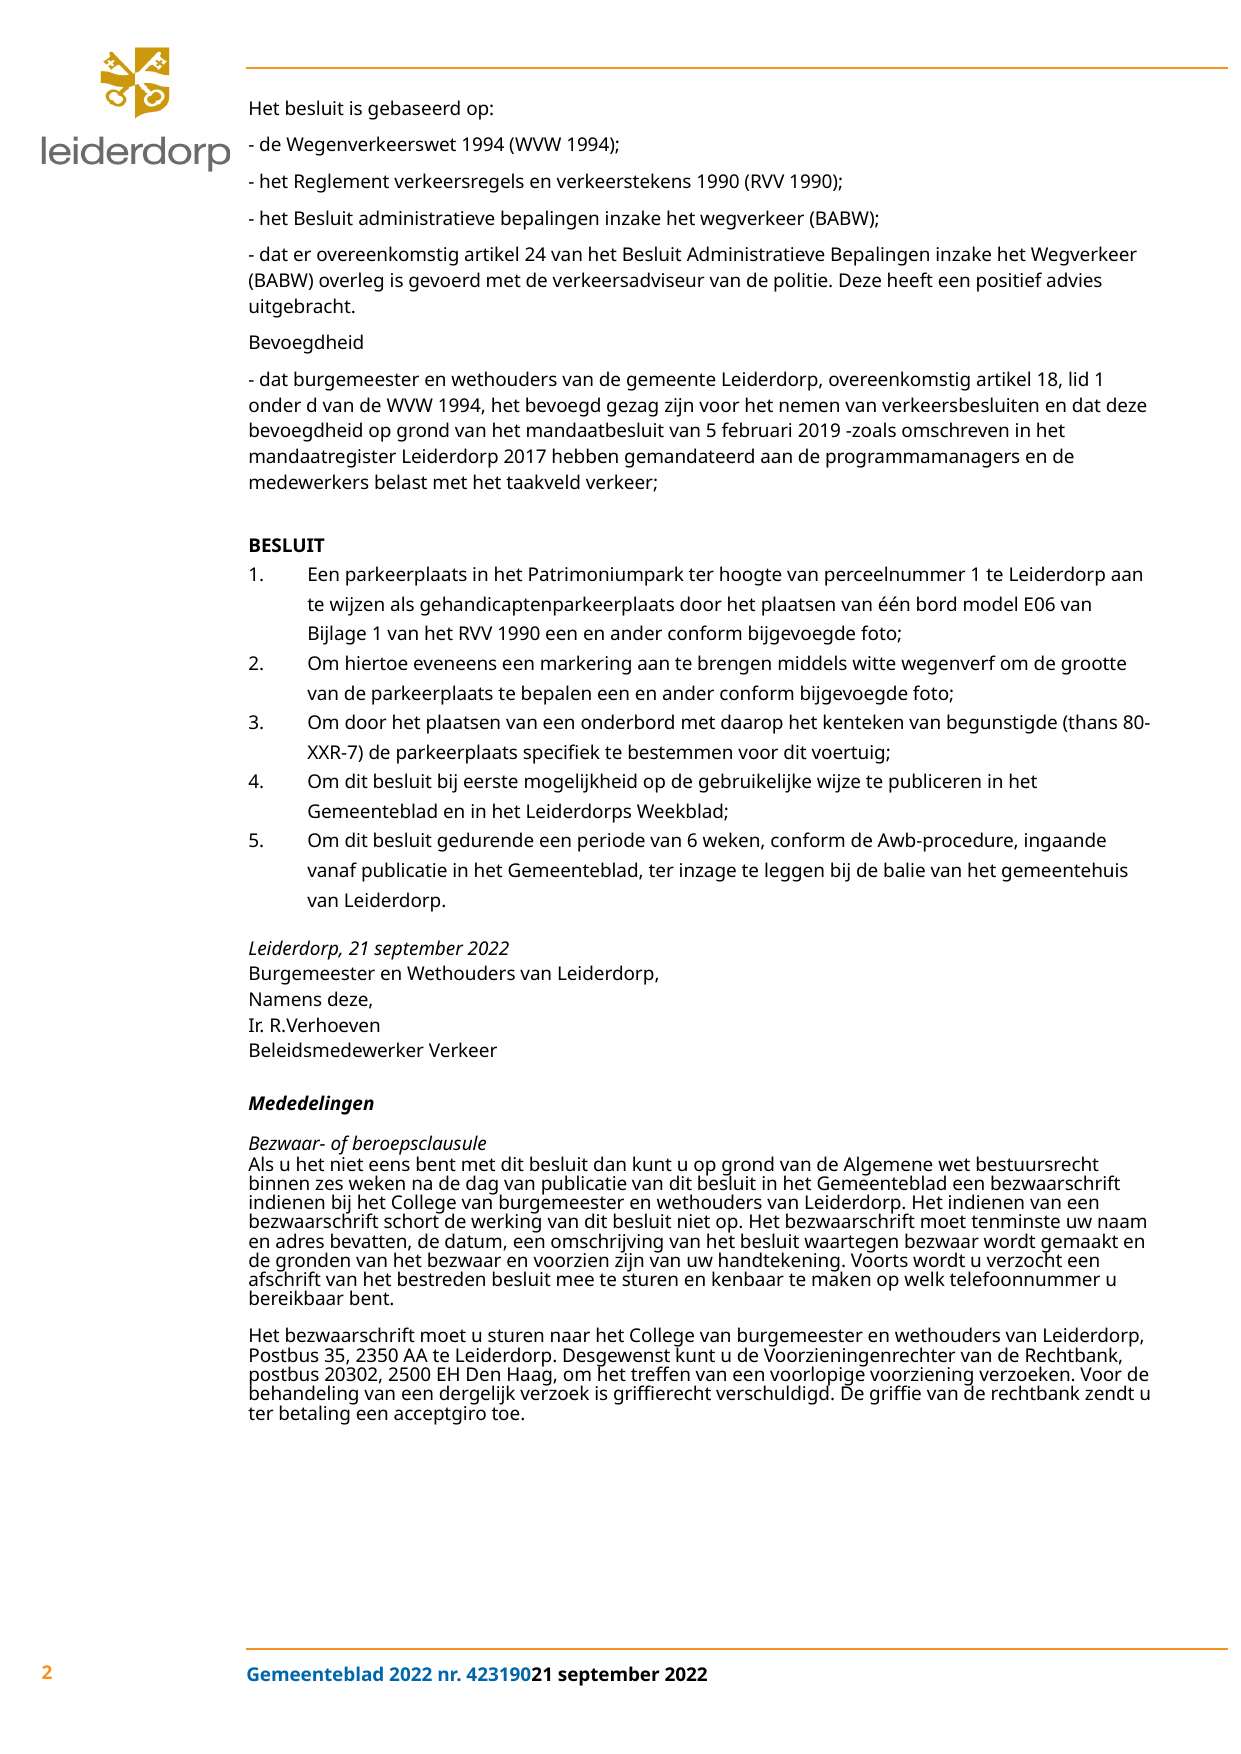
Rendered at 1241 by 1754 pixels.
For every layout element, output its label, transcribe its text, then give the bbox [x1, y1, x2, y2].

text Namens deze, [248, 986, 1152, 1012]
text Het bezwaarschrift moet u sturen naar het College van burgemeester en wethouders van Leiderdorp, Postbus 35, 2350 AA te Leiderdorp. Desgewenst kunt u de Voorzieningenrechter van de Rechtbank, postbus 20302, 2500 EH Den Haag, om het treffen van een voorlopige voorziening verzoeken. Voor de behandeling van een dergelijk verzoek is griffierecht verschuldigd. De griffie van de rechtbank zendt u ter betaling een acceptgiro toe. [248, 1327, 1152, 1424]
text Bevoegdheid [248, 329, 1152, 355]
text - de Wegenverkeerswet 1994 (WVW 1994); [248, 131, 1152, 157]
list Om dit besluit gedurende een periode van 6 weken, conform de Awb-procedure, ingaande vanaf publicatie in het Gemeenteblad, ter inzage te leggen bij de balie van het gemeentehuis van Leiderdorp. [248, 828, 1152, 913]
text Mededelingen [248, 1091, 1152, 1116]
text Als u het niet eens bent met dit besluit dan kunt u op grond van de Algemene wet bestuursrecht binnen zes weken na de dag van publicatie van dit besluit in het Gemeenteblad een bezwaarschrift indienen bij het College van burgemeester en wethouders van Leiderdorp. Het indienen van een bezwaarschrift schort de werking van dit besluit niet op. Het bezwaarschrift moet tenminste uw naam en adres bevatten, de datum, een omschrijving van het besluit waartegen bezwaar wordt gemaakt en de gronden van het bezwaar en voorzien zijn van uw handtekening. Voorts wordt u verzocht een afschrift van het bestreden besluit mee te sturen en kenbaar te maken op welk telefoonnummer u bereikbaar bent. [248, 1156, 1152, 1310]
text Leiderdorp, 21 september 2022 [248, 935, 1152, 960]
text Ir. R.Verhoeven [248, 1012, 1152, 1038]
text Burgemeester en Wethouders van Leiderdorp, [248, 960, 1152, 986]
text - dat burgemeester en wethouders van de gemeente Leiderdorp, overeenkomstig artikel 18, lid 1 onder d van de WVW 1994, het bevoegd gezag zijn voor het nemen van verkeersbesluiten en dat deze bevoegdheid op grond van het mandaatbesluit van 5 februari 2019 -zoals omschreven in het mandaatregister Leiderdorp 2017 hebben gemandateerd aan de programmamanagers en de medewerkers belast met het taakveld verkeer; [248, 366, 1152, 495]
list Om hiertoe eveneens een markering aan te brengen middels witte wegenverf om de grootte van de parkeerplaats te bepalen een en ander conform bijgevoegde foto; [248, 650, 1152, 706]
picture [41, 47, 231, 172]
list Een parkeerplaats in het Patrimoniumpark ter hoogte van perceelnummer 1 te Leiderdorp aan te wijzen als gehandicaptenparkeerplaats door het plaatsen van één bord model E06 van Bijlage 1 van het RVV 1990 een en ander conform bijgevoegde foto; [248, 561, 1152, 646]
text BESLUIT [248, 532, 1152, 558]
text - het Besluit administratieve bepalingen inzake het wegverkeer (BABW); [248, 205, 1152, 231]
list Om dit besluit bij eerste mogelijkheid op de gebruikelijke wijze te publiceren in het Gemeenteblad en in het Leiderdorps Weekblad; [248, 768, 1152, 824]
text Het besluit is gebaseerd op: [248, 95, 1152, 121]
text Beleidsmedewerker Verkeer [248, 1038, 1152, 1063]
list Om door het plaatsen van een onderbord met daarop het kenteken van begunstigde (thans 80-XXR-7) de parkeerplaats specifiek te bestemmen voor dit voertuig; [248, 709, 1152, 765]
text - dat er overeenkomstig artikel 24 van het Besluit Administratieve Bepalingen inzake het Wegverkeer (BABW) overleg is gevoerd met de verkeersadviseur van de politie. Deze heeft een positief advies uitgebracht. [248, 241, 1152, 319]
text Bezwaar- of beroepsclausule [248, 1130, 1152, 1156]
text - het Reglement verkeersregels en verkeerstekens 1990 (RVV 1990); [248, 168, 1152, 194]
